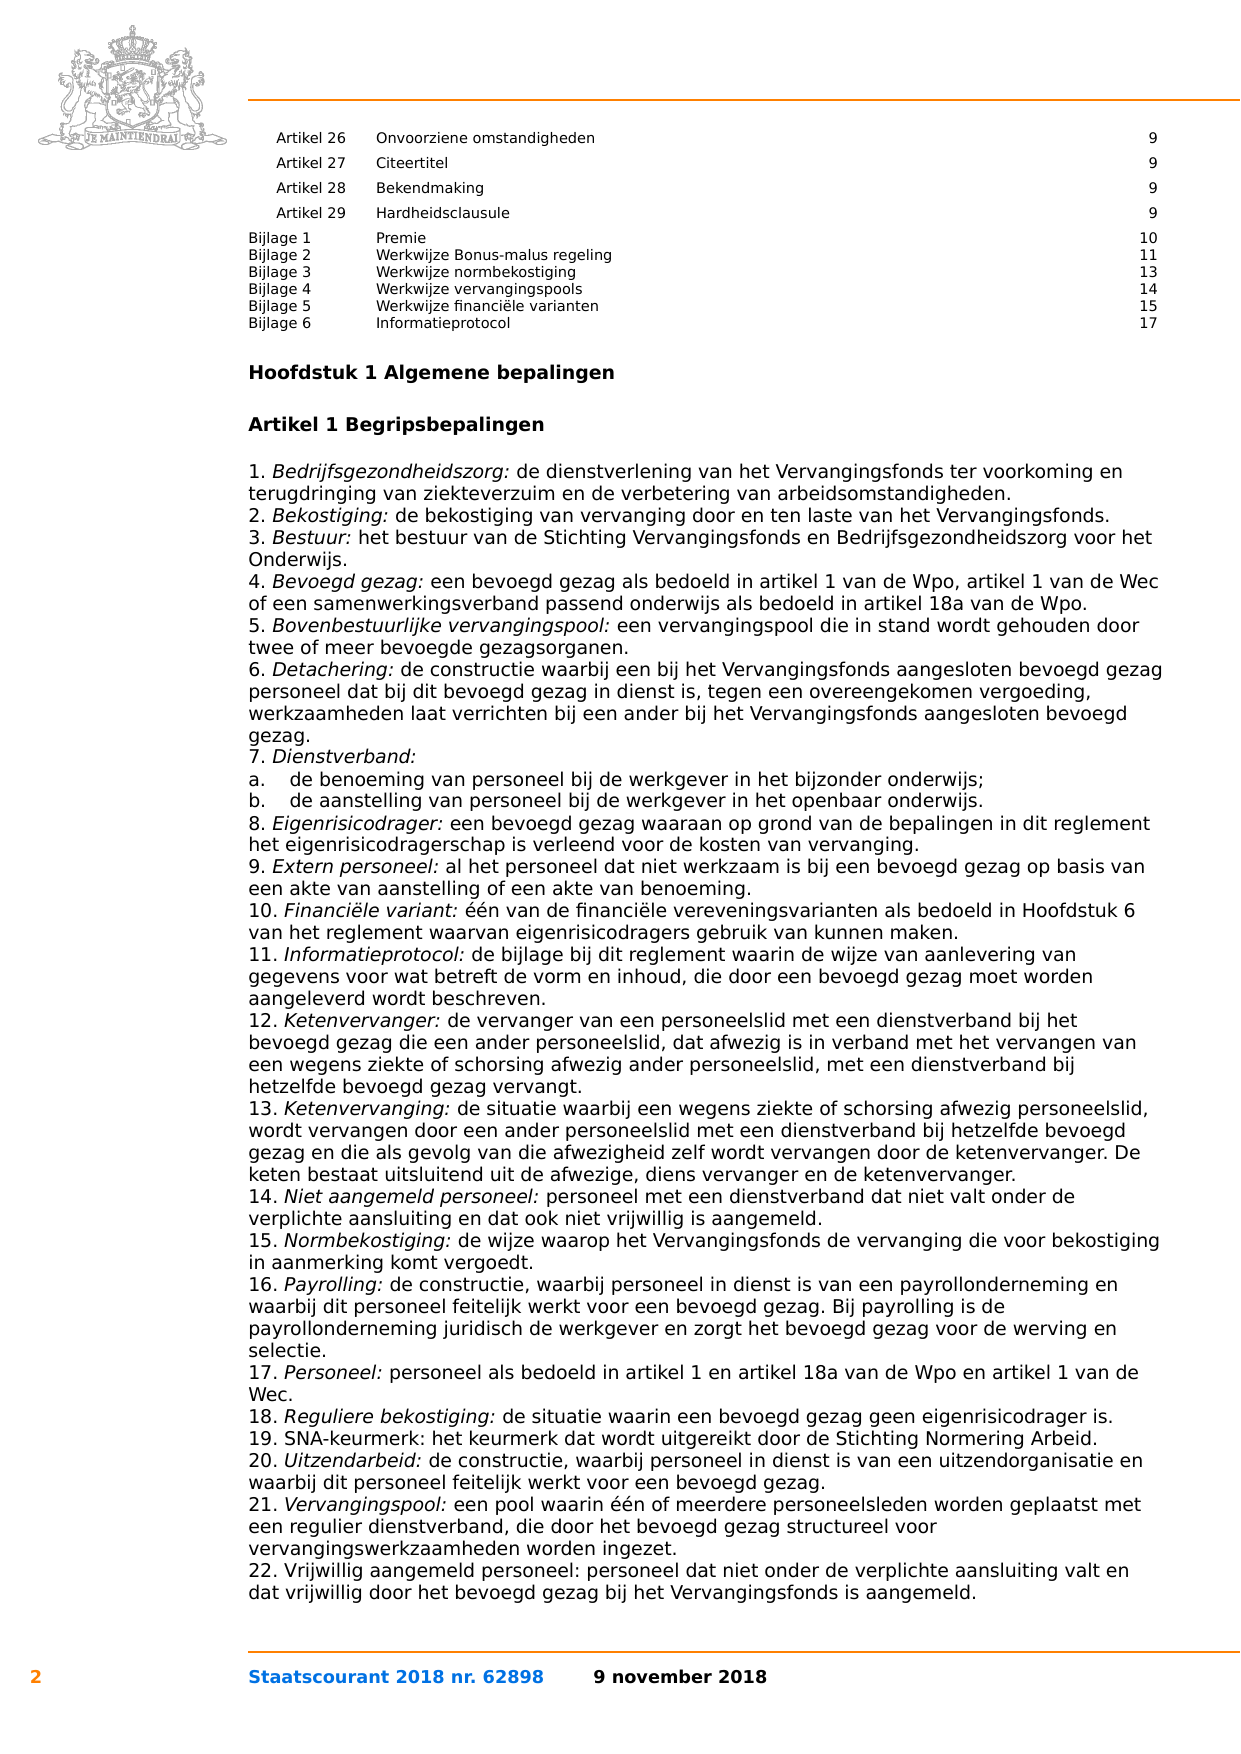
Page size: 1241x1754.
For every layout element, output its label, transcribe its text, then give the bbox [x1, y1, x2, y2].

table_cell Citeertitel [370, 155, 1079, 180]
text 4. Bevoegd gezag: een bevoegd gezag als bedoeld in artikel 1 van de Wpo, artikel 1 van de Wec of een samenwerkingsverband passend onderwijs als bedoeld in artikel 18a van de Wpo. [248, 571, 1163, 614]
text 19. SNA-keurmerk: het keurmerk dat wordt uitgereikt door de Stichting Normering Arbeid. [248, 1428, 1163, 1450]
text 12. Ketenvervanger: de vervanger van een personeelslid met een dienstverband bij het bevoegd gezag die een ander personeelslid, dat afwezig is in verband met het vervangen van een wegens ziekte of schorsing afwezig ander personeelslid, met een dienstverband bij hetzelfde bevoegd gezag vervangt. [248, 1010, 1163, 1098]
table_cell 9 [1079, 180, 1163, 205]
table_cell Werkwijze vervangingspools [370, 281, 1079, 298]
text 18. Reguliere bekostiging: de situatie waarin een bevoegd gezag geen eigenrisicodrager is. [248, 1406, 1163, 1428]
subtitle Hoofdstuk 1 Algemene bepalingen [248, 362, 1163, 384]
text 22. Vrijwillig aangemeld personeel: personeel dat niet onder de verplichte aansluiting valt en dat vrijwillig door het bevoegd gezag bij het Vervangingsfonds is aangemeld. [248, 1560, 1163, 1604]
table_cell [248, 180, 259, 205]
table_cell Artikel 27 [270, 155, 370, 180]
text a. de benoeming van personeel bij de werkgever in het bijzonder onderwijs; [248, 768, 1163, 790]
table_cell Onvoorziene omstandigheden [370, 130, 1079, 155]
table_cell Artikel 26 [270, 130, 370, 155]
table_cell 10 [1079, 230, 1163, 247]
picture [38, 25, 227, 150]
table_cell 11 [1079, 247, 1163, 264]
text 1. Bedrijfsgezondheidszorg: de dienstverlening van het Vervangingsfonds ter voorkoming en terugdringing van ziekteverzuim en de verbetering van arbeidsomstandigheden. [248, 461, 1163, 505]
text 17. Personeel: personeel als bedoeld in artikel 1 en artikel 18a van de Wpo en artikel 1 van de Wec. [248, 1362, 1163, 1406]
table_cell 13 [1079, 264, 1163, 281]
table_cell [248, 155, 259, 180]
text 16. Payrolling: de constructie, waarbij personeel in dienst is van een payrollonderneming en waarbij dit personeel feitelijk werkt voor een bevoegd gezag. Bij payrolling is de payrollonderneming juridisch de werkgever en zorgt het bevoegd gezag voor de werving en selectie. [248, 1274, 1163, 1362]
table_cell 9 [1079, 205, 1163, 230]
text 5. Bovenbestuurlijke vervangingspool: een vervangingspool die in stand wordt gehouden door twee of meer bevoegde gezagsorganen. [248, 614, 1163, 658]
table_cell 14 [1079, 281, 1163, 298]
table_cell [248, 130, 259, 155]
text 20. Uitzendarbeid: de constructie, waarbij personeel in dienst is van een uitzendorganisatie en waarbij dit personeel feitelijk werkt voor een bevoegd gezag. [248, 1450, 1163, 1494]
table_cell [248, 205, 259, 230]
text 13. Ketenvervanging: de situatie waarbij een wegens ziekte of schorsing afwezig personeelslid, wordt vervangen door een ander personeelslid met een dienstverband bij hetzelfde bevoegd gezag en die als gevolg van die afwezigheid zelf wordt vervangen door de ketenvervanger. De keten bestaat uitsluitend uit de afwezige, diens vervanger en de ketenvervanger. [248, 1098, 1163, 1186]
table_cell Bijlage 6 [248, 315, 370, 332]
text b. de aanstelling van personeel bij de werkgever in het openbaar onderwijs. [248, 790, 1163, 812]
table_cell Premie [370, 230, 1079, 247]
table_cell 17 [1079, 315, 1163, 332]
table_cell Werkwijze normbekostiging [370, 264, 1079, 281]
table_cell Bijlage 5 [248, 298, 370, 315]
table_cell Bijlage 1 [248, 230, 370, 247]
table_cell Bijlage 2 [248, 247, 370, 264]
table_cell 9 [1079, 130, 1163, 155]
text 14. Niet aangemeld personeel: personeel met een dienstverband dat niet valt onder de verplichte aansluiting en dat ook niet vrijwillig is aangemeld. [248, 1186, 1163, 1230]
table_cell [259, 180, 270, 205]
table_cell Artikel 28 [270, 180, 370, 205]
table_cell 15 [1079, 298, 1163, 315]
text 10. Financiële variant: één van de financiële vereveningsvarianten als bedoeld in Hoofdstuk 6 van het reglement waarvan eigenrisicodragers gebruik van kunnen maken. [248, 900, 1163, 944]
table_cell Bijlage 3 [248, 264, 370, 281]
table_cell Hardheidsclausule [370, 205, 1079, 230]
text 6. Detachering: de constructie waarbij een bij het Vervangingsfonds aangesloten bevoegd gezag personeel dat bij dit bevoegd gezag in dienst is, tegen een overeengekomen vergoeding, werkzaamheden laat verrichten bij een ander bij het Vervangingsfonds aangesloten bevoegd gezag. [248, 658, 1163, 746]
table_cell 9 [1079, 155, 1163, 180]
table_cell Informatieprotocol [370, 315, 1079, 332]
text 11. Informatieprotocol: de bijlage bij dit reglement waarin de wijze van aanlevering van gegevens voor wat betreft de vorm en inhoud, die door een bevoegd gezag moet worden aangeleverd wordt beschreven. [248, 944, 1163, 1010]
text 9. Extern personeel: al het personeel dat niet werkzaam is bij een bevoegd gezag op basis van een akte van aanstelling of een akte van benoeming. [248, 856, 1163, 900]
text 3. Bestuur: het bestuur van de Stichting Vervangingsfonds en Bedrijfsgezondheidszorg voor het Onderwijs. [248, 527, 1163, 571]
table_cell Bekendmaking [370, 180, 1079, 205]
table_cell Bijlage 4 [248, 281, 370, 298]
subtitle Artikel 1 Begripsbepalingen [248, 414, 1163, 436]
text 21. Vervangingspool: een pool waarin één of meerdere personeelsleden worden geplaatst met een regulier dienstverband, die door het bevoegd gezag structureel voor vervangingswerkzaamheden worden ingezet. [248, 1494, 1163, 1560]
text 7. Dienstverband: [248, 746, 1163, 768]
table_cell Werkwijze financiële varianten [370, 298, 1079, 315]
table_cell [259, 130, 270, 155]
table_cell Artikel 29 [270, 205, 370, 230]
text 8. Eigenrisicodrager: een bevoegd gezag waaraan op grond van de bepalingen in dit reglement het eigenrisicodragerschap is verleend voor de kosten van vervanging. [248, 812, 1163, 856]
table_cell [259, 155, 270, 180]
text 2. Bekostiging: de bekostiging van vervanging door en ten laste van het Vervangingsfonds. [248, 505, 1163, 527]
table_cell Werkwijze Bonus-malus regeling [370, 247, 1079, 264]
table_cell [259, 205, 270, 230]
text 15. Normbekostiging: de wijze waarop het Vervangingsfonds de vervanging die voor bekostiging in aanmerking komt vergoedt. [248, 1230, 1163, 1274]
